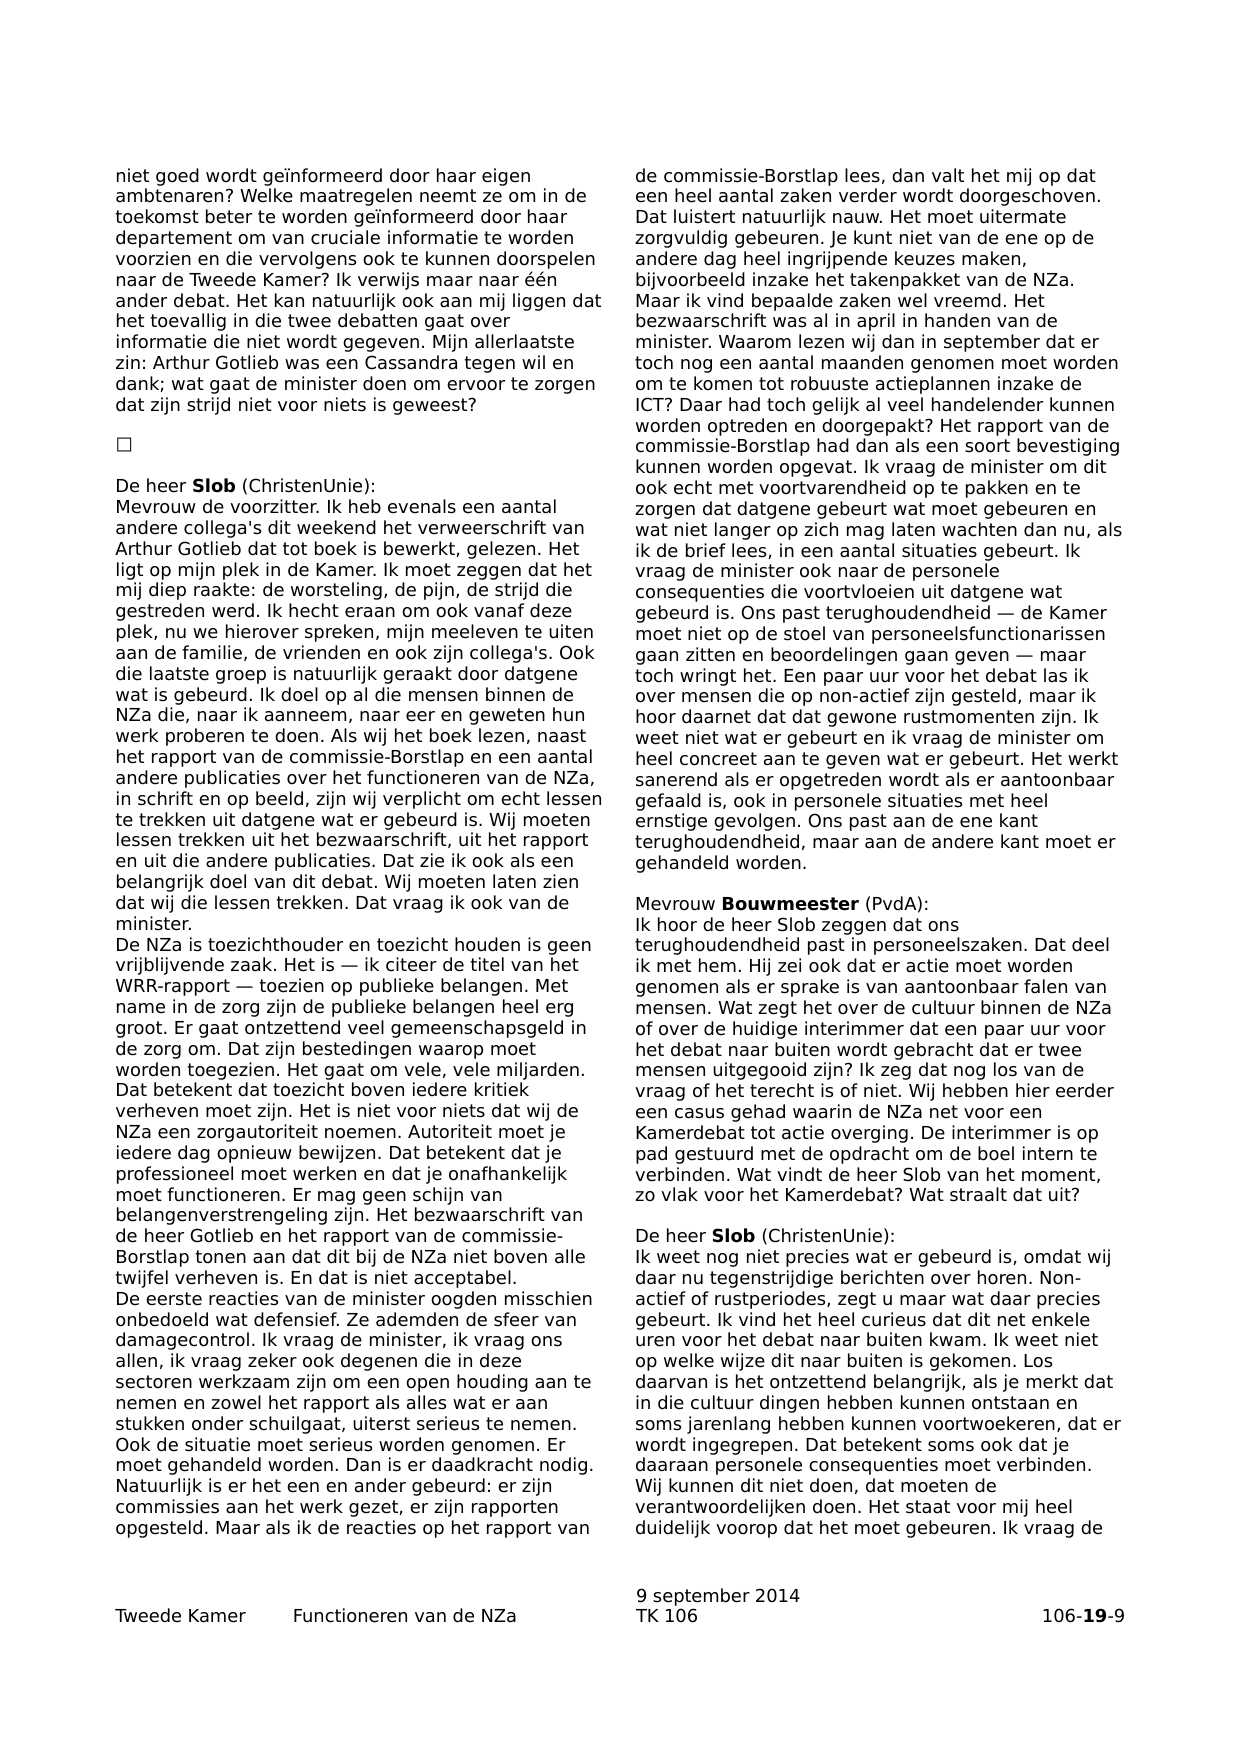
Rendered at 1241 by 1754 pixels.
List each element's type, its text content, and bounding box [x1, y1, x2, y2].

text De eerste reacties van de minister oogden misschien onbedoeld wat defensief. Ze ademden de sfeer van damagecontrol. Ik vraag de minister, ik vraag ons allen, ik vraag zeker ook degenen die in deze sectoren werkzaam zijn om een open houding aan te nemen en zowel het rapport als alles wat er aan stukken onder schuilgaat, uiterst serieus te nemen. Ook de situatie moet serieus worden genomen. Er moet gehandeld worden. Dan is er daadkracht nodig. Natuurlijk is er het een en ander gebeurd: er zijn commissies aan het werk gezet, er zijn rapporten opgesteld. Maar als ik de reacties op het rapport van [115, 1288, 605, 1538]
text De heer Slob (ChristenUnie): [115, 476, 605, 497]
text ⬜ [115, 435, 605, 456]
text De heer Slob (ChristenUnie): [635, 1226, 1125, 1247]
text Ik hoor de heer Slob zeggen dat ons terughoudendheid past in personeelszaken. Dat deel ik met hem. Hij zei ook dat er actie moet worden genomen als er sprake is van aantoonbaar falen van mensen. Wat zegt het over de cultuur binnen de NZa of over de huidige interimmer dat een paar uur voor het debat naar buiten wordt gebracht dat er twee mensen uitgegooid zijn? Ik zeg dat nog los van de vraag of het terecht is of niet. Wij hebben hier eerder een casus gehad waarin de NZa net voor een Kamerdebat tot actie overging. De interimmer is op pad gestuurd met de opdracht om de boel intern te verbinden. Wat vindt de heer Slob van het moment, zo vlak voor het Kamerdebat? Wat straalt dat uit? [635, 914, 1125, 1206]
text de commissie-Borstlap lees, dan valt het mij op dat een heel aantal zaken verder wordt doorgeschoven. Dat luistert natuurlijk nauw. Het moet uitermate zorgvuldig gebeuren. Je kunt niet van de ene op de andere dag heel ingrijpende keuzes maken, bijvoorbeeld inzake het takenpakket van de NZa. Maar ik vind bepaalde zaken wel vreemd. Het bezwaarschrift was al in april in handen van de minister. Waarom lezen wij dan in september dat er toch nog een aantal maanden genomen moet worden om te komen tot robuuste actieplannen inzake de ICT? Daar had toch gelijk al veel handelender kunnen worden optreden en doorgepakt? Het rapport van de commissie-Borstlap had dan als een soort bevestiging kunnen worden opgevat. Ik vraag de minister om dit ook echt met voortvarendheid op te pakken en te zorgen dat datgene gebeurt wat moet gebeuren en wat niet langer op zich mag laten wachten dan nu, als ik de brief lees, in een aantal situaties gebeurt. Ik vraag de minister ook naar de personele consequenties die voortvloeien uit datgene wat gebeurd is. Ons past terughoudendheid — de Kamer moet niet op de stoel van personeelsfunctionarissen gaan zitten en beoordelingen gaan geven — maar toch wringt het. Een paar uur voor het debat las ik over mensen die op non-actief zijn gesteld, maar ik hoor daarnet dat dat gewone rustmomenten zijn. Ik weet niet wat er gebeurt en ik vraag de minister om heel concreet aan te geven wat er gebeurt. Het werkt sanerend als er opgetreden wordt als er aantoonbaar gefaald is, ook in personele situaties met heel ernstige gevolgen. Ons past aan de ene kant terughoudendheid, maar aan de andere kant moet er gehandeld worden. [635, 165, 1125, 874]
text Mevrouw Bouwmeester (PvdA): [635, 894, 1125, 914]
text De NZa is toezichthouder en toezicht houden is geen vrijblijvende zaak. Het is — ik citeer de titel van het WRR-rapport — toezien op publieke belangen. Met name in de zorg zijn de publieke belangen heel erg groot. Er gaat ontzettend veel gemeenschapsgeld in de zorg om. Dat zijn bestedingen waarop moet worden toegezien. Het gaat om vele, vele miljarden. Dat betekent dat toezicht boven iedere kritiek verheven moet zijn. Het is niet voor niets dat wij de NZa een zorgautoriteit noemen. Autoriteit moet je iedere dag opnieuw bewijzen. Dat betekent dat je professioneel moet werken en dat je onafhankelijk moet functioneren. Er mag geen schijn van belangenverstrengeling zijn. Het bezwaarschrift van de heer Gotlieb en het rapport van de commissie-Borstlap tonen aan dat dit bij de NZa niet boven alle twijfel verheven is. En dat is niet acceptabel. [115, 934, 605, 1288]
text Ik weet nog niet precies wat er gebeurd is, omdat wij daar nu tegenstrijdige berichten over horen. Non-actief of rustperiodes, zegt u maar wat daar precies gebeurt. Ik vind het heel curieus dat dit net enkele uren voor het debat naar buiten kwam. Ik weet niet op welke wijze dit naar buiten is gekomen. Los daarvan is het ontzettend belangrijk, als je merkt dat in die cultuur dingen hebben kunnen ontstaan en soms jarenlang hebben kunnen voortwoekeren, dat er wordt ingegrepen. Dat betekent soms ook dat je daaraan personele consequenties moet verbinden. Wij kunnen dit niet doen, dat moeten de verantwoordelijken doen. Het staat voor mij heel duidelijk voorop dat het moet gebeuren. Ik vraag de [635, 1247, 1125, 1538]
text niet goed wordt geïnformeerd door haar eigen ambtenaren? Welke maatregelen neemt ze om in de toekomst beter te worden geïnformeerd door haar departement om van cruciale informatie te worden voorzien en die vervolgens ook te kunnen doorspelen naar de Tweede Kamer? Ik verwijs maar naar één ander debat. Het kan natuurlijk ook aan mij liggen dat het toevallig in die twee debatten gaat over informatie die niet wordt gegeven. Mijn allerlaatste zin: Arthur Gotlieb was een Cassandra tegen wil en dank; wat gaat de minister doen om ervoor te zorgen dat zijn strijd niet voor niets is geweest? [115, 165, 605, 415]
text Mevrouw de voorzitter. Ik heb evenals een aantal andere collega's dit weekend het verweerschrift van Arthur Gotlieb dat tot boek is bewerkt, gelezen. Het ligt op mijn plek in de Kamer. Ik moet zeggen dat het mij diep raakte: de worsteling, de pijn, de strijd die gestreden werd. Ik hecht eraan om ook vanaf deze plek, nu we hierover spreken, mijn meeleven te uiten aan de familie, de vrienden en ook zijn collega's. Ook die laatste groep is natuurlijk geraakt door datgene wat is gebeurd. Ik doel op al die mensen binnen de NZa die, naar ik aanneem, naar eer en geweten hun werk proberen te doen. Als wij het boek lezen, naast het rapport van de commissie-Borstlap en een aantal andere publicaties over het functioneren van de NZa, in schrift en op beeld, zijn wij verplicht om echt lessen te trekken uit datgene wat er gebeurd is. Wij moeten lessen trekken uit het bezwaarschrift, uit het rapport en uit die andere publicaties. Dat zie ik ook als een belangrijk doel van dit debat. Wij moeten laten zien dat wij die lessen trekken. Dat vraag ik ook van de minister. [115, 497, 605, 934]
